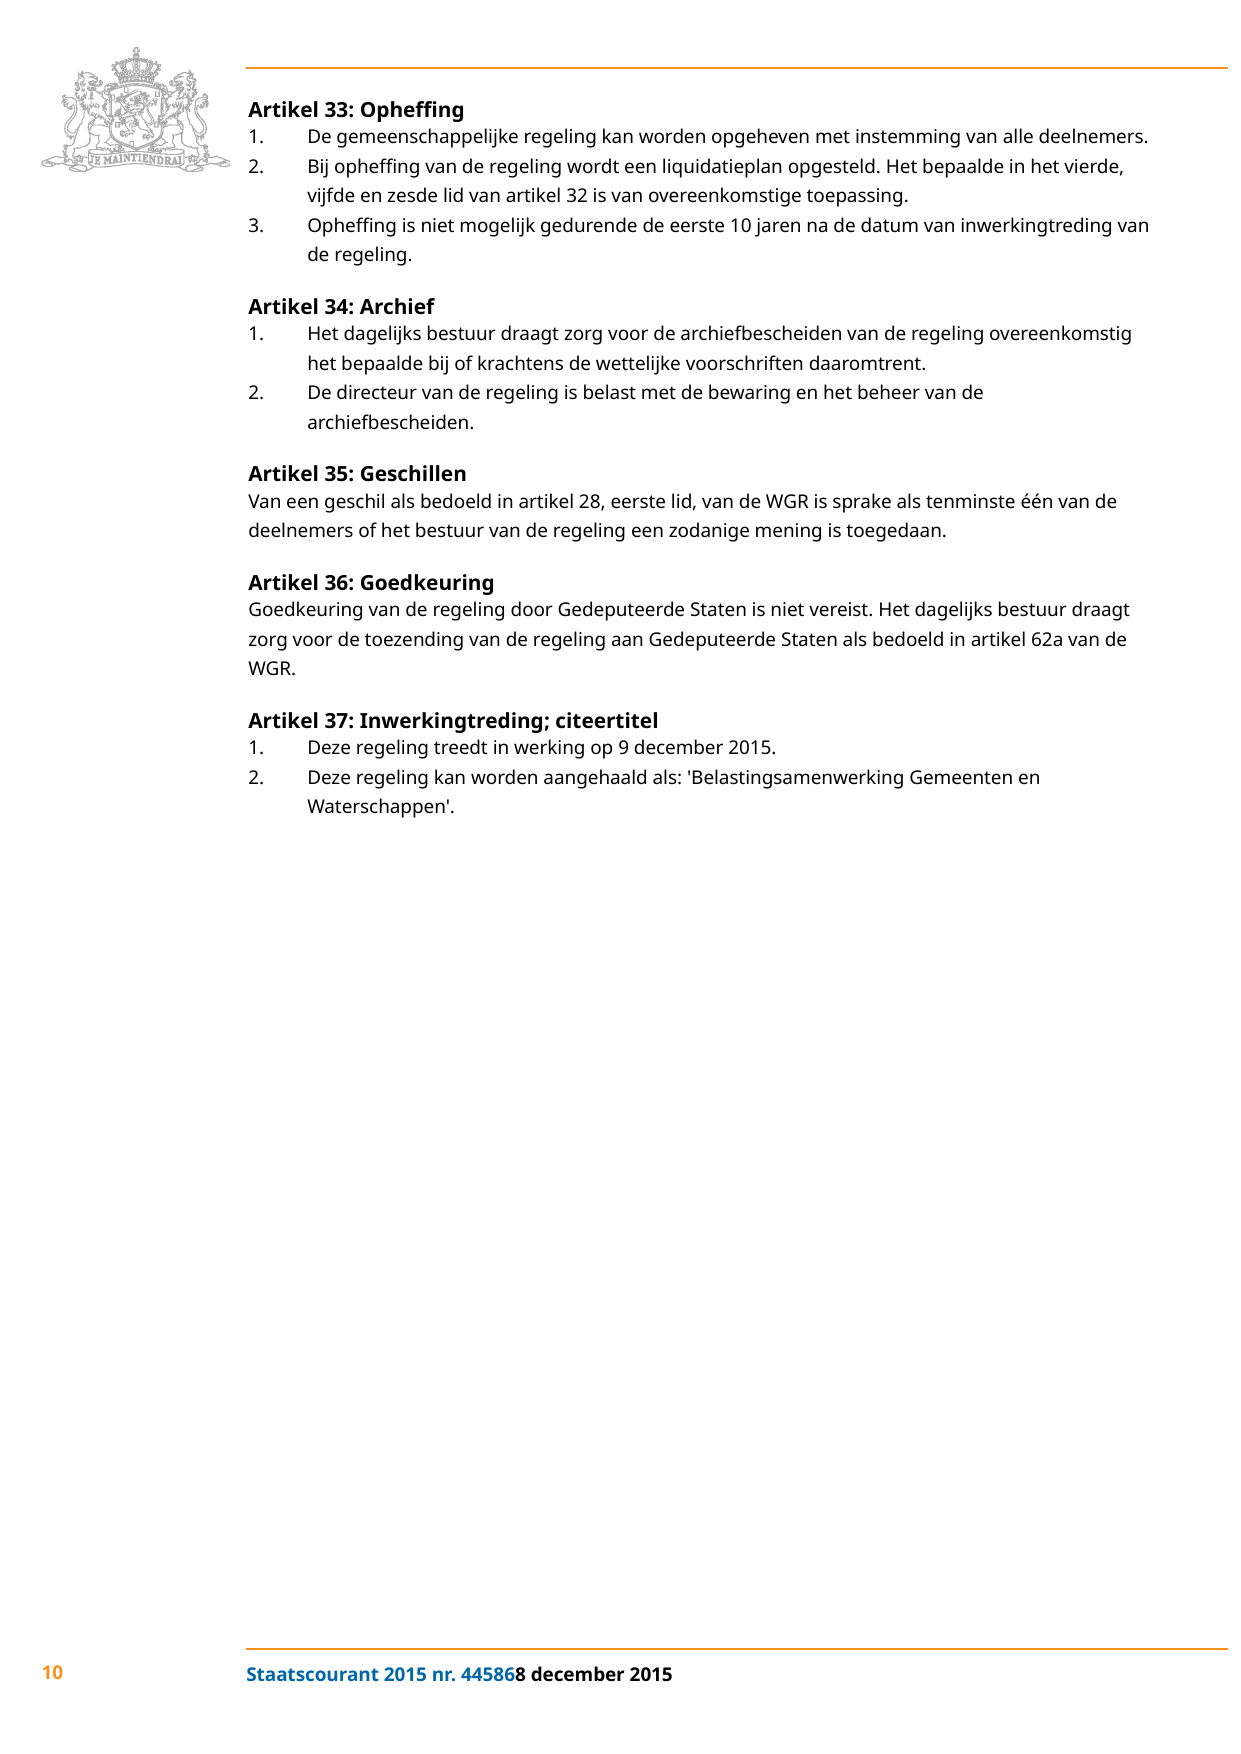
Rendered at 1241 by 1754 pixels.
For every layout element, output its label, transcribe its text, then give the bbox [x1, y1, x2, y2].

list De gemeenschappelijke regeling kan worden opgeheven met instemming van alle deelnemers. [248, 123, 1152, 149]
list Bij opheffing van de regeling wordt een liquidatieplan opgesteld. Het bepaalde in het vierde, vijfde en zesde lid van artikel 32 is van overeenkomstige toepassing. [248, 153, 1152, 208]
list Het dagelijks bestuur draagt zorg voor de archiefbescheiden van de regeling overeenkomstig het bepaalde bij of krachtens de wettelijke voorschriften daaromtrent. [248, 320, 1152, 376]
text Artikel 37: Inwerkingtreding; citeertitel [248, 706, 1152, 734]
text Artikel 36: Goedkeuring [248, 568, 1152, 596]
list Deze regeling kan worden aangehaald als: 'Belastingsamenwerking Gemeenten en Waterschappen'. [248, 764, 1152, 819]
text Artikel 33: Opheffing [248, 95, 1152, 123]
text Van een geschil als bedoeld in artikel 28, eerste lid, van de WGR is sprake als tenminste één van de deelnemers of het bestuur van de regeling een zodanige mening is toegedaan. [248, 488, 1152, 543]
text Artikel 34: Archief [248, 292, 1152, 320]
text Artikel 35: Geschillen [248, 459, 1152, 488]
list De directeur van de regeling is belast met de bewaring en het beheer van de archiefbescheiden. [248, 379, 1152, 435]
text Goedkeuring van de regeling door Gedeputeerde Staten is niet vereist. Het dagelijks bestuur draagt zorg voor de toezending van de regeling aan Gedeputeerde Staten als bedoeld in artikel 62a van de WGR. [248, 596, 1152, 681]
list Deze regeling treedt in werking op 9 december 2015. [248, 734, 1152, 760]
list Opheffing is niet mogelijk gedurende de eerste 10 jaren na de datum van inwerkingtreding van de regeling. [248, 212, 1152, 267]
picture [41, 47, 231, 172]
